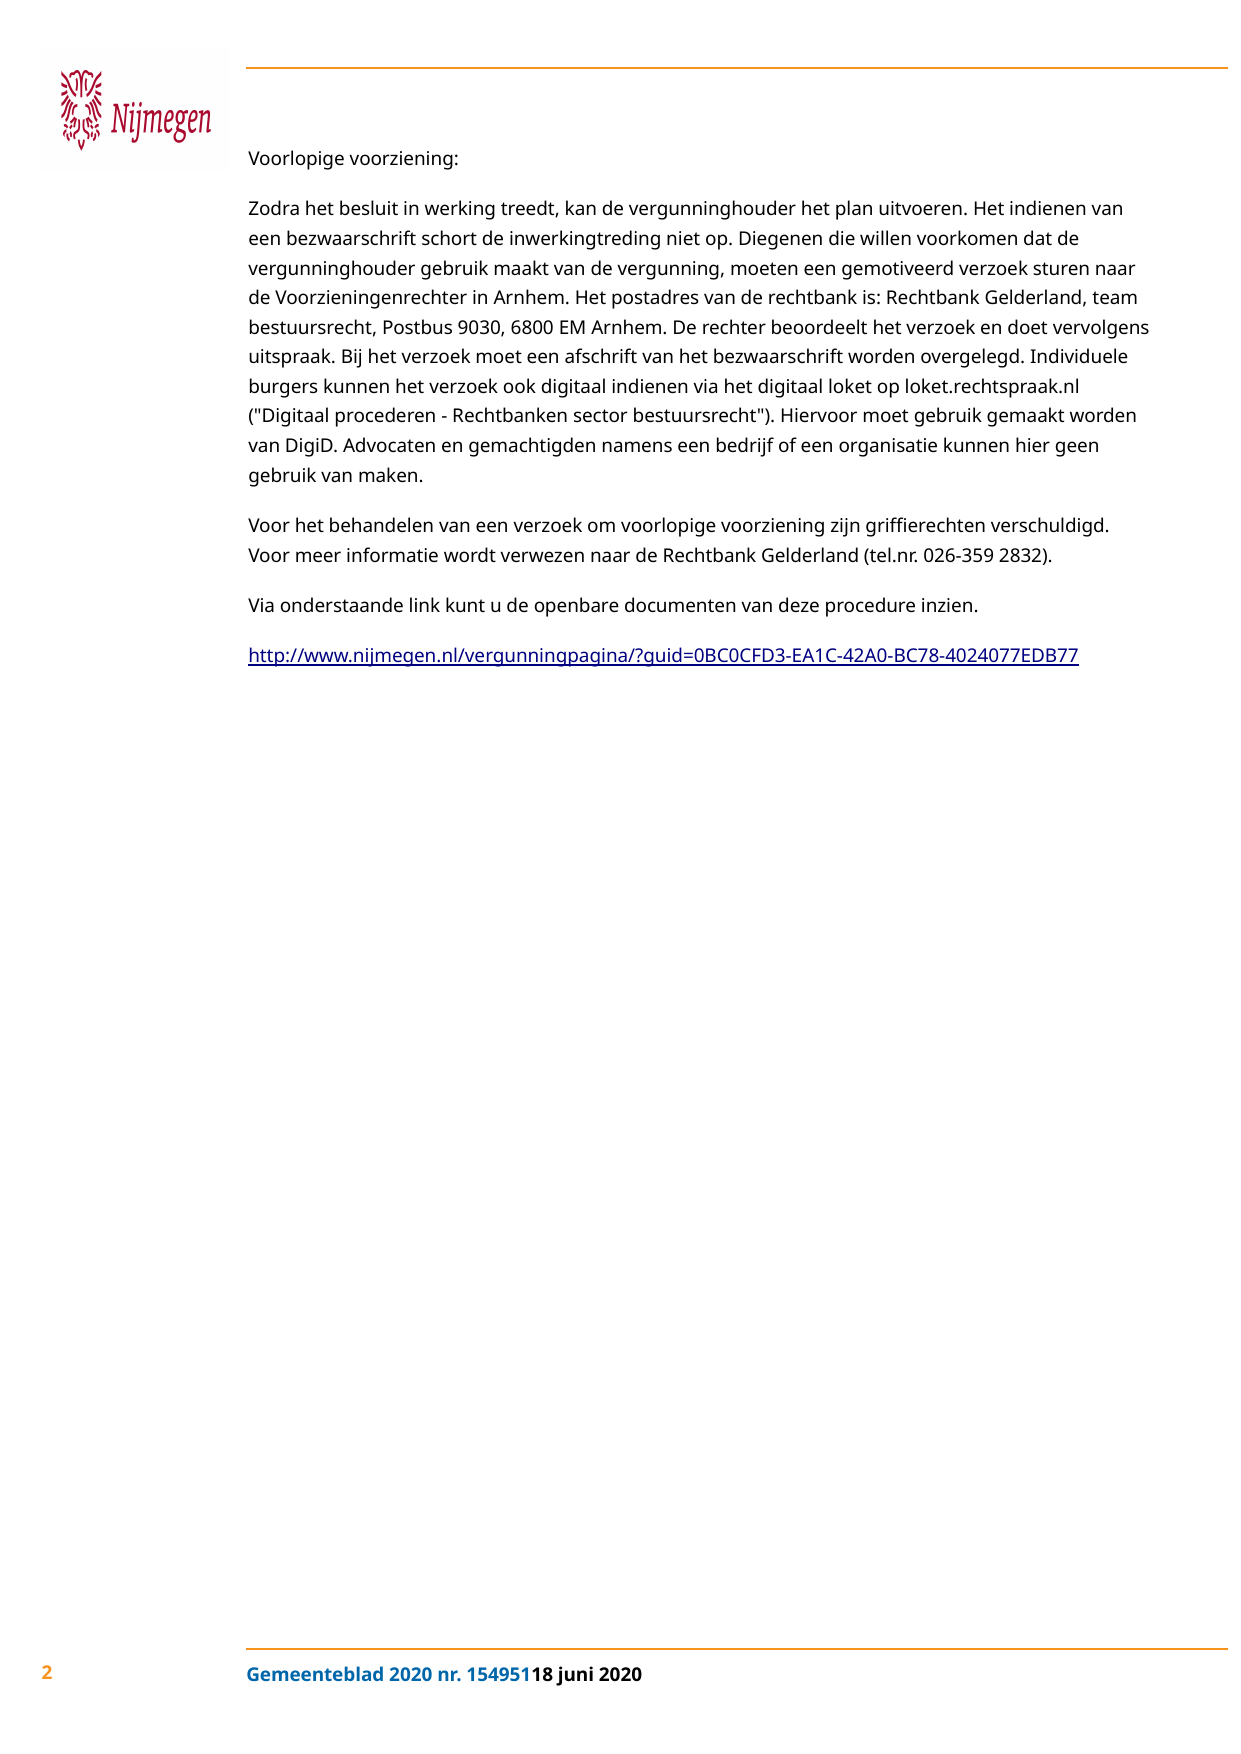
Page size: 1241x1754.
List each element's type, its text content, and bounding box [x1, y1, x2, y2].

text Voorlopige voorziening: [248, 145, 1152, 171]
text Voor het behandelen van een verzoek om voorlopige voorziening zijn griffierechten verschuldigd. Voor meer informatie wordt verwezen naar de Rechtbank Gelderland (tel.nr. 026-359 2832). [248, 512, 1152, 568]
text Zodra het besluit in werking treedt, kan de vergunninghouder het plan uitvoeren. Het indienen van een bezwaarschrift schort de inwerkingtreding niet op. Diegenen die willen voorkomen dat de vergunninghouder gebruik maakt van de vergunning, moeten een gemotiveerd verzoek sturen naar de Voorzieningenrechter in Arnhem. Het postadres van de rechtbank is: Rechtbank Gelderland, team bestuursrecht, Postbus 9030, 6800 EM Arnhem. De rechter beoordeelt het verzoek en doet vervolgens uitspraak. Bij het verzoek moet een afschrift van het bezwaarschrift worden overgelegd. Individuele burgers kunnen het verzoek ook digitaal indienen via het digitaal loket op loket.rechtspraak.nl ("Digitaal procederen - Rechtbanken sector bestuursrecht"). Hiervoor moet gebruik gemaakt worden van DigiD. Advocaten en gemachtigden namens een bedrijf of een organisatie kunnen hier geen gebruik van maken. [248, 196, 1152, 488]
text http://www.nijmegen.nl/vergunningpagina/?guid=0BC0CFD3-EA1C-42A0-BC78-4024077EDB77 [248, 643, 1152, 668]
text Via onderstaande link kunt u de openbare documenten van deze procedure inzien. [248, 592, 1152, 618]
picture [41, 47, 231, 172]
